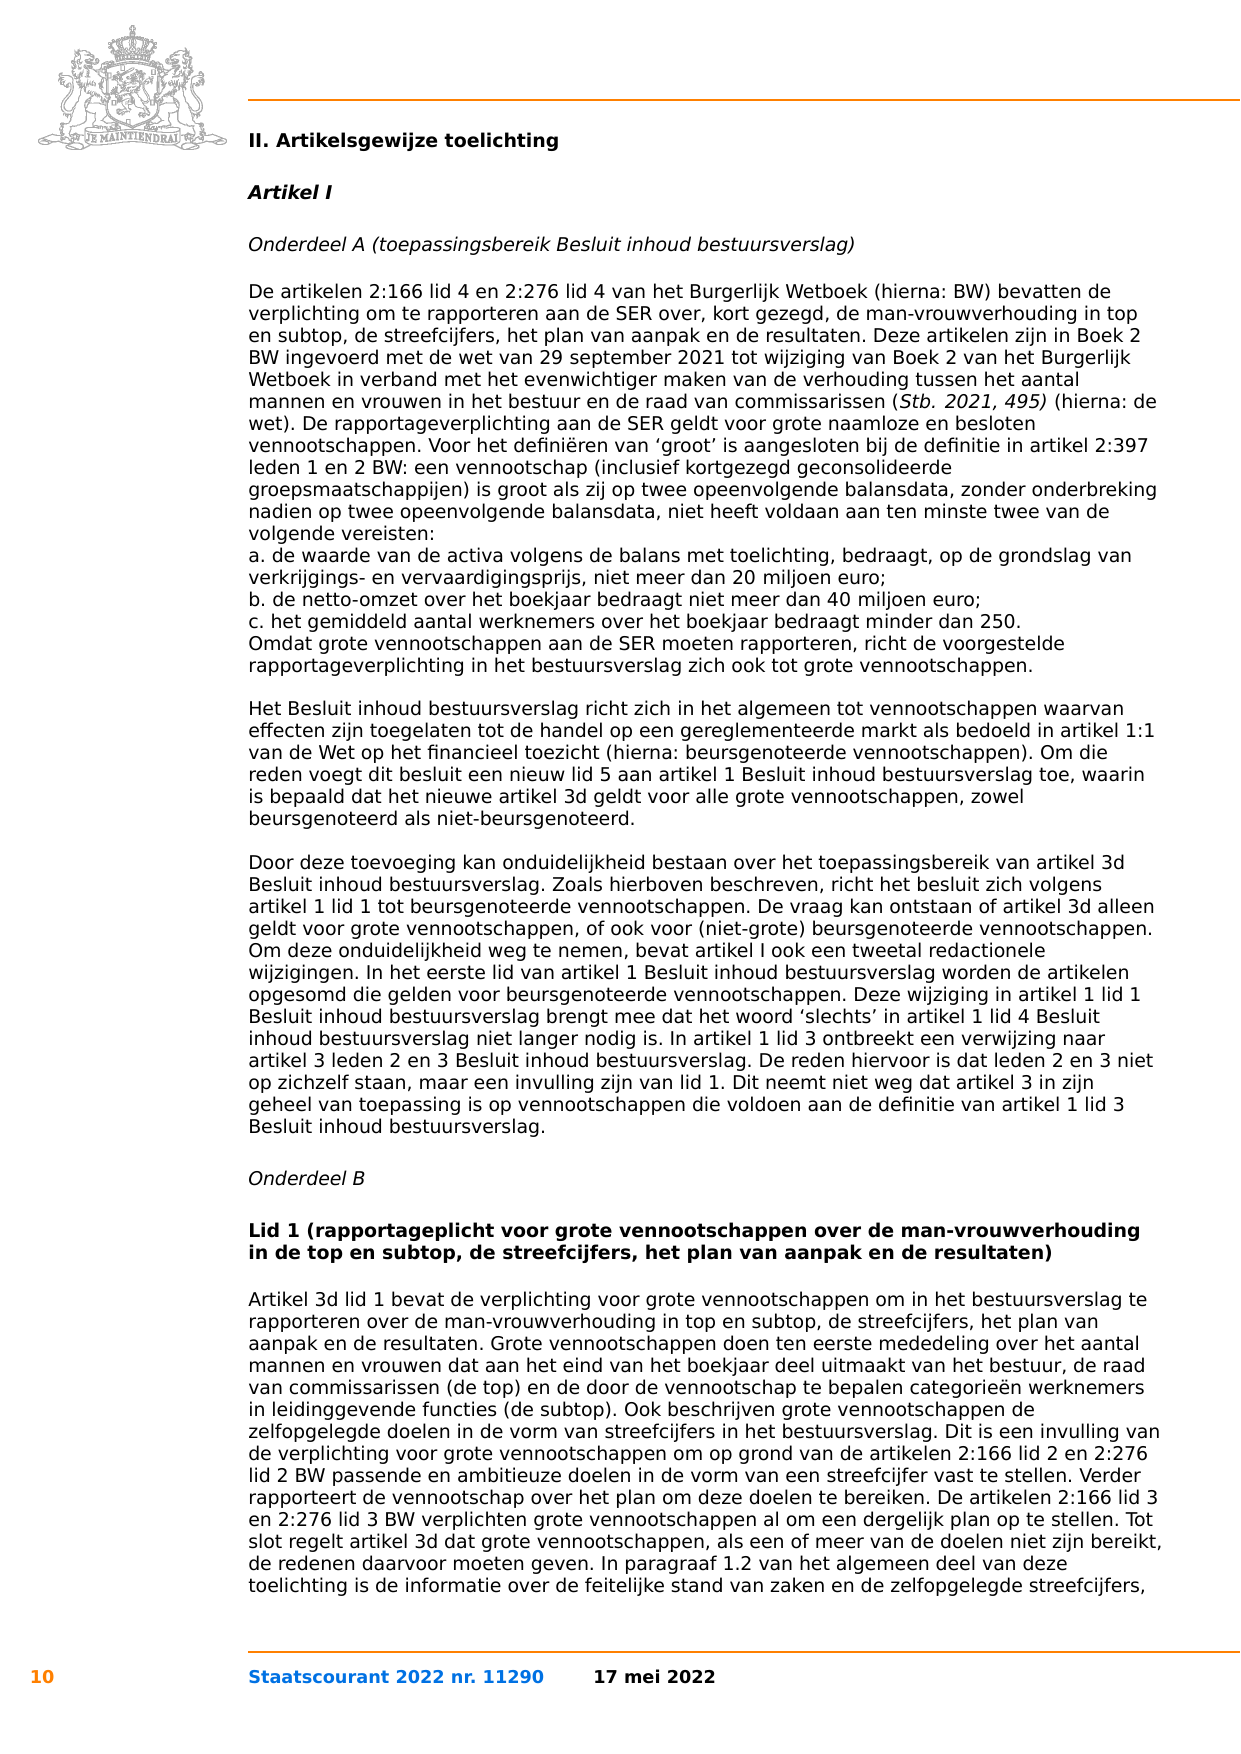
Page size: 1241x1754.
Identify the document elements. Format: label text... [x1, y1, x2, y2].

text c. het gemiddeld aantal werknemers over het boekjaar bedraagt minder dan 250. [248, 611, 1163, 632]
subtitle Onderdeel B [248, 1168, 1163, 1190]
text Het Besluit inhoud bestuursverslag richt zich in het algemeen tot vennootschappen waarvan effecten zijn toegelaten tot de handel op een gereglementeerde markt als bedoeld in artikel 1:1 van de Wet op het financieel toezicht (hierna: beursgenoteerde vennootschappen). Om die reden voegt dit besluit een nieuw lid 5 aan artikel 1 Besluit inhoud bestuursverslag toe, waarin is bepaald dat het nieuwe artikel 3d geldt voor alle grote vennootschappen, zowel beursgenoteerd als niet-beursgenoteerd. [248, 698, 1163, 830]
text Omdat grote vennootschappen aan de SER moeten rapporteren, richt de voorgestelde rapportageverplichting in het bestuursverslag zich ook tot grote vennootschappen. [248, 632, 1163, 676]
subtitle II. Artikelsgewijze toelichting [248, 130, 1163, 152]
subtitle Onderdeel A (toepassingsbereik Besluit inhoud bestuursverslag) [248, 234, 1163, 256]
text b. de netto-omzet over het boekjaar bedraagt niet meer dan 40 miljoen euro; [248, 588, 1163, 611]
subtitle Lid 1 (rapportageplicht voor grote vennootschappen over de man-vrouwverhouding in de top en subtop, de streefcijfers, het plan van aanpak en de resultaten) [248, 1220, 1163, 1264]
text De artikelen 2:166 lid 4 en 2:276 lid 4 van het Burgerlijk Wetboek (hierna: BW) bevatten de verplichting om te rapporteren aan de SER over, kort gezegd, de man-vrouwverhouding in top en subtop, de streefcijfers, het plan van aanpak en de resultaten. Deze artikelen zijn in Boek 2 BW ingevoerd met de wet van 29 september 2021 tot wijziging van Boek 2 van het Burgerlijk Wetboek in verband met het evenwichtiger maken van de verhouding tussen het aantal mannen en vrouwen in het bestuur en de raad van commissarissen (Stb. 2021, 495) (hierna: de wet). De rapportageverplichting aan de SER geldt voor grote naamloze en besloten vennootschappen. Voor het definiëren van ‘groot’ is aangesloten bij de definitie in artikel 2:397 leden 1 en 2 BW: een vennootschap (inclusief kortgezegd geconsolideerde groepsmaatschappijen) is groot als zij op twee opeenvolgende balansdata, zonder onderbreking nadien op twee opeenvolgende balansdata, niet heeft voldaan aan ten minste twee van de volgende vereisten: [248, 281, 1163, 544]
picture [38, 25, 227, 150]
text Artikel 3d lid 1 bevat de verplichting voor grote vennootschappen om in het bestuursverslag te rapporteren over de man-vrouwverhouding in top en subtop, de streefcijfers, het plan van aanpak en de resultaten. Grote vennootschappen doen ten eerste mededeling over het aantal mannen en vrouwen dat aan het eind van het boekjaar deel uitmaakt van het bestuur, de raad van commissarissen (de top) en de door de vennootschap te bepalen categorieën werknemers in leidinggevende functies (de subtop). Ook beschrijven grote vennootschappen de zelfopgelegde doelen in de vorm van streefcijfers in het bestuursverslag. Dit is een invulling van de verplichting voor grote vennootschappen om op grond van de artikelen 2:166 lid 2 en 2:276 lid 2 BW passende en ambitieuze doelen in de vorm van een streefcijfer vast te stellen. Verder rapporteert de vennootschap over het plan om deze doelen te bereiken. De artikelen 2:166 lid 3 en 2:276 lid 3 BW verplichten grote vennootschappen al om een dergelijk plan op te stellen. Tot slot regelt artikel 3d dat grote vennootschappen, als een of meer van de doelen niet zijn bereikt, de redenen daarvoor moeten geven. In paragraaf 1.2 van het algemeen deel van deze toelichting is de informatie over de feitelijke stand van zaken en de zelfopgelegde streefcijfers, [248, 1289, 1163, 1596]
subtitle Artikel I [248, 182, 1163, 204]
text Door deze toevoeging kan onduidelijkheid bestaan over het toepassingsbereik van artikel 3d Besluit inhoud bestuursverslag. Zoals hierboven beschreven, richt het besluit zich volgens artikel 1 lid 1 tot beursgenoteerde vennootschappen. De vraag kan ontstaan of artikel 3d alleen geldt voor grote vennootschappen, of ook voor (niet-grote) beursgenoteerde vennootschappen. Om deze onduidelijkheid weg te nemen, bevat artikel I ook een tweetal redactionele wijzigingen. In het eerste lid van artikel 1 Besluit inhoud bestuursverslag worden de artikelen opgesomd die gelden voor beursgenoteerde vennootschappen. Deze wijziging in artikel 1 lid 1 Besluit inhoud bestuursverslag brengt mee dat het woord ‘slechts’ in artikel 1 lid 4 Besluit inhoud bestuursverslag niet langer nodig is. In artikel 1 lid 3 ontbreekt een verwijzing naar artikel 3 leden 2 en 3 Besluit inhoud bestuursverslag. De reden hiervoor is dat leden 2 en 3 niet op zichzelf staan, maar een invulling zijn van lid 1. Dit neemt niet weg dat artikel 3 in zijn geheel van toepassing is op vennootschappen die voldoen aan de definitie van artikel 1 lid 3 Besluit inhoud bestuursverslag. [248, 852, 1163, 1138]
text a. de waarde van de activa volgens de balans met toelichting, bedraagt, op de grondslag van verkrijgings- en vervaardigingsprijs, niet meer dan 20 miljoen euro; [248, 544, 1163, 588]
